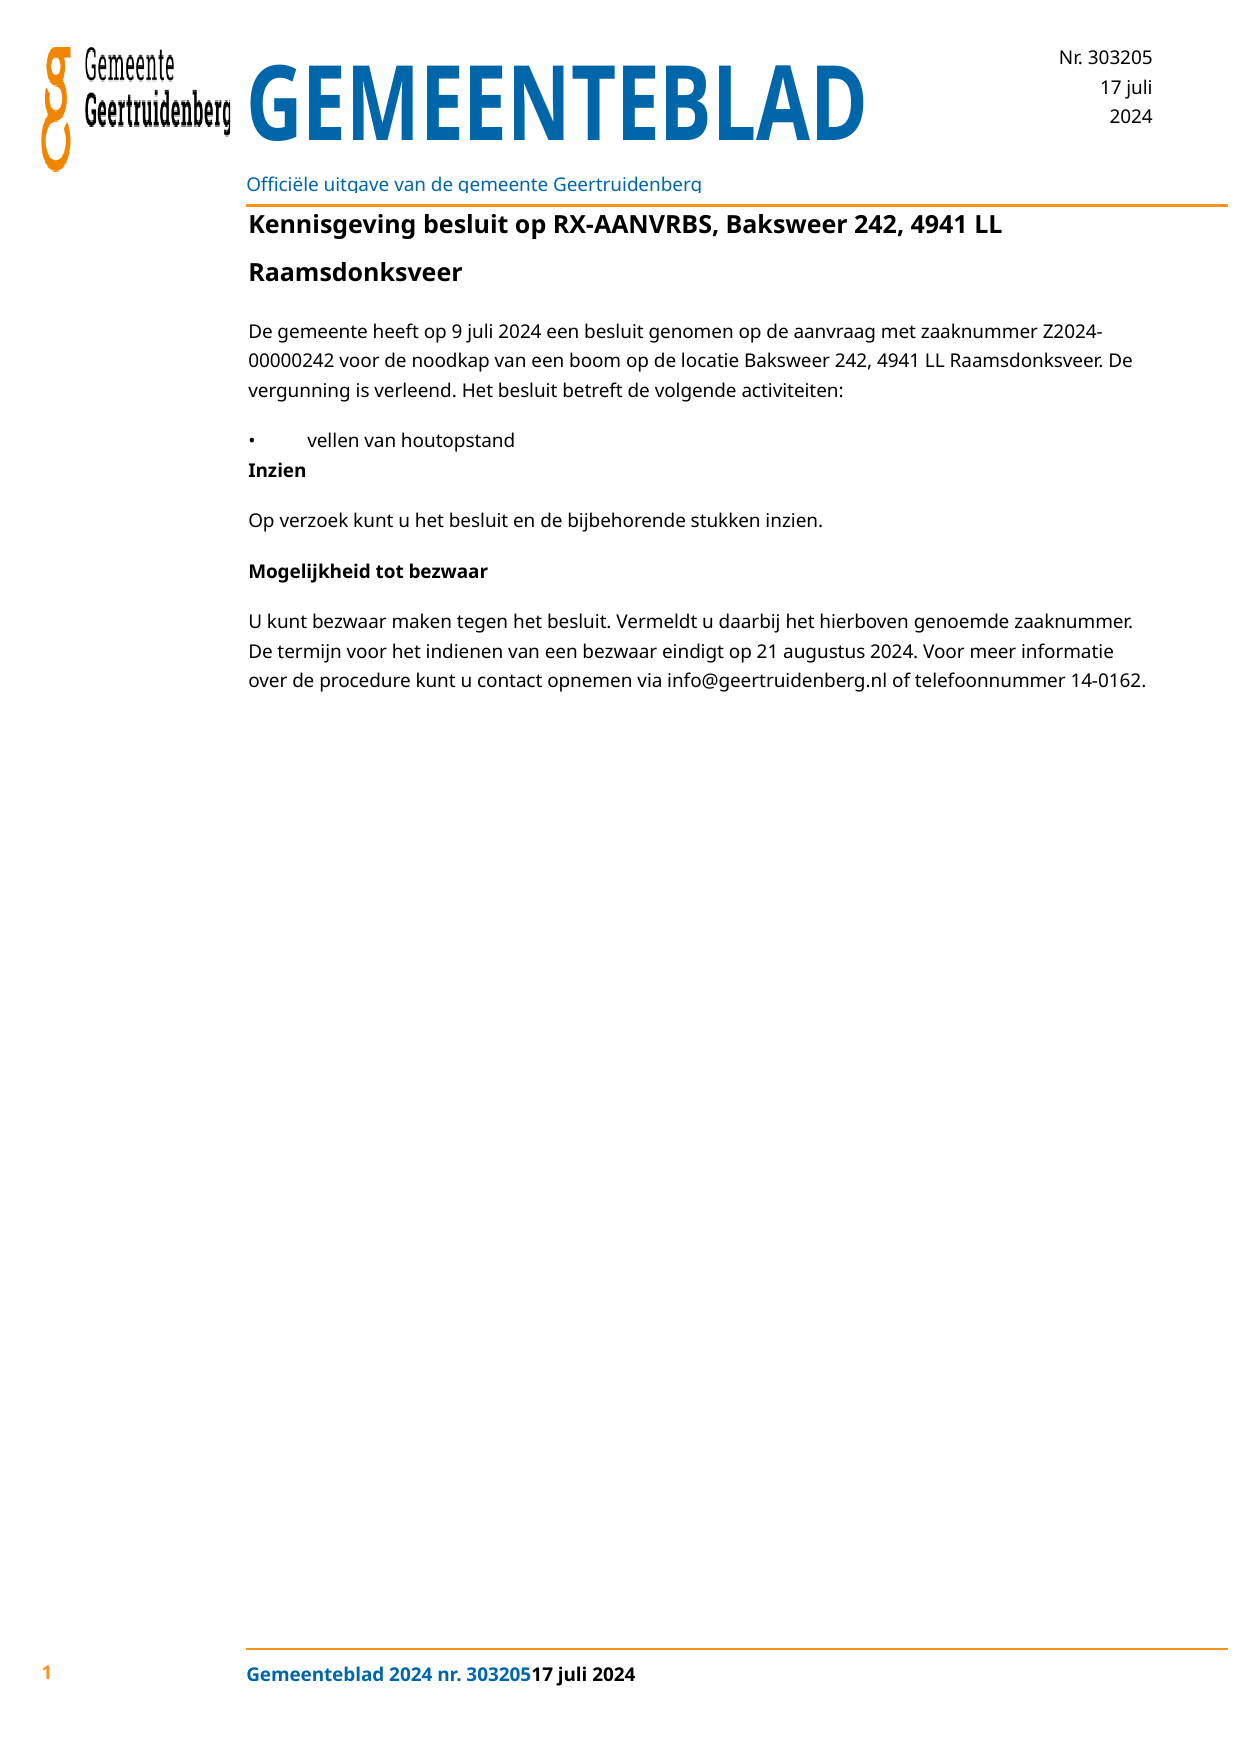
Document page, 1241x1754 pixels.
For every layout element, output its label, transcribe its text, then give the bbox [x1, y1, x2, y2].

text Inzien [248, 457, 1152, 483]
text U kunt bezwaar maken tegen het besluit. Vermeldt u daarbij het hierboven genoemde zaaknummer. De termijn voor het indienen van een bezwaar eindigt op 21 augustus 2024. Voor meer informatie over de procedure kunt u contact opnemen via info@geertruidenberg.nl of telefoonnummer 14-0162. [248, 608, 1152, 693]
text De gemeente heeft op 9 juli 2024 een besluit genomen op de aanvraag met zaaknummer Z2024-00000242 voor de noodkap van een boom op de locatie Baksweer 242, 4941 LL Raamsdonksveer. De vergunning is verleend. Het besluit betreft de volgende activiteiten: [248, 318, 1152, 403]
text Kennisgeving besluit op RX-AANVRBS, Baksweer 242, 4941 LL Raamsdonksveer [248, 207, 1152, 288]
picture [41, 47, 231, 172]
text Op verzoek kunt u het besluit en de bijbehorende stukken inzien. [248, 507, 1152, 533]
text Mogelijkheid tot bezwaar [248, 558, 1152, 584]
list vellen van houtopstand [248, 427, 1152, 453]
